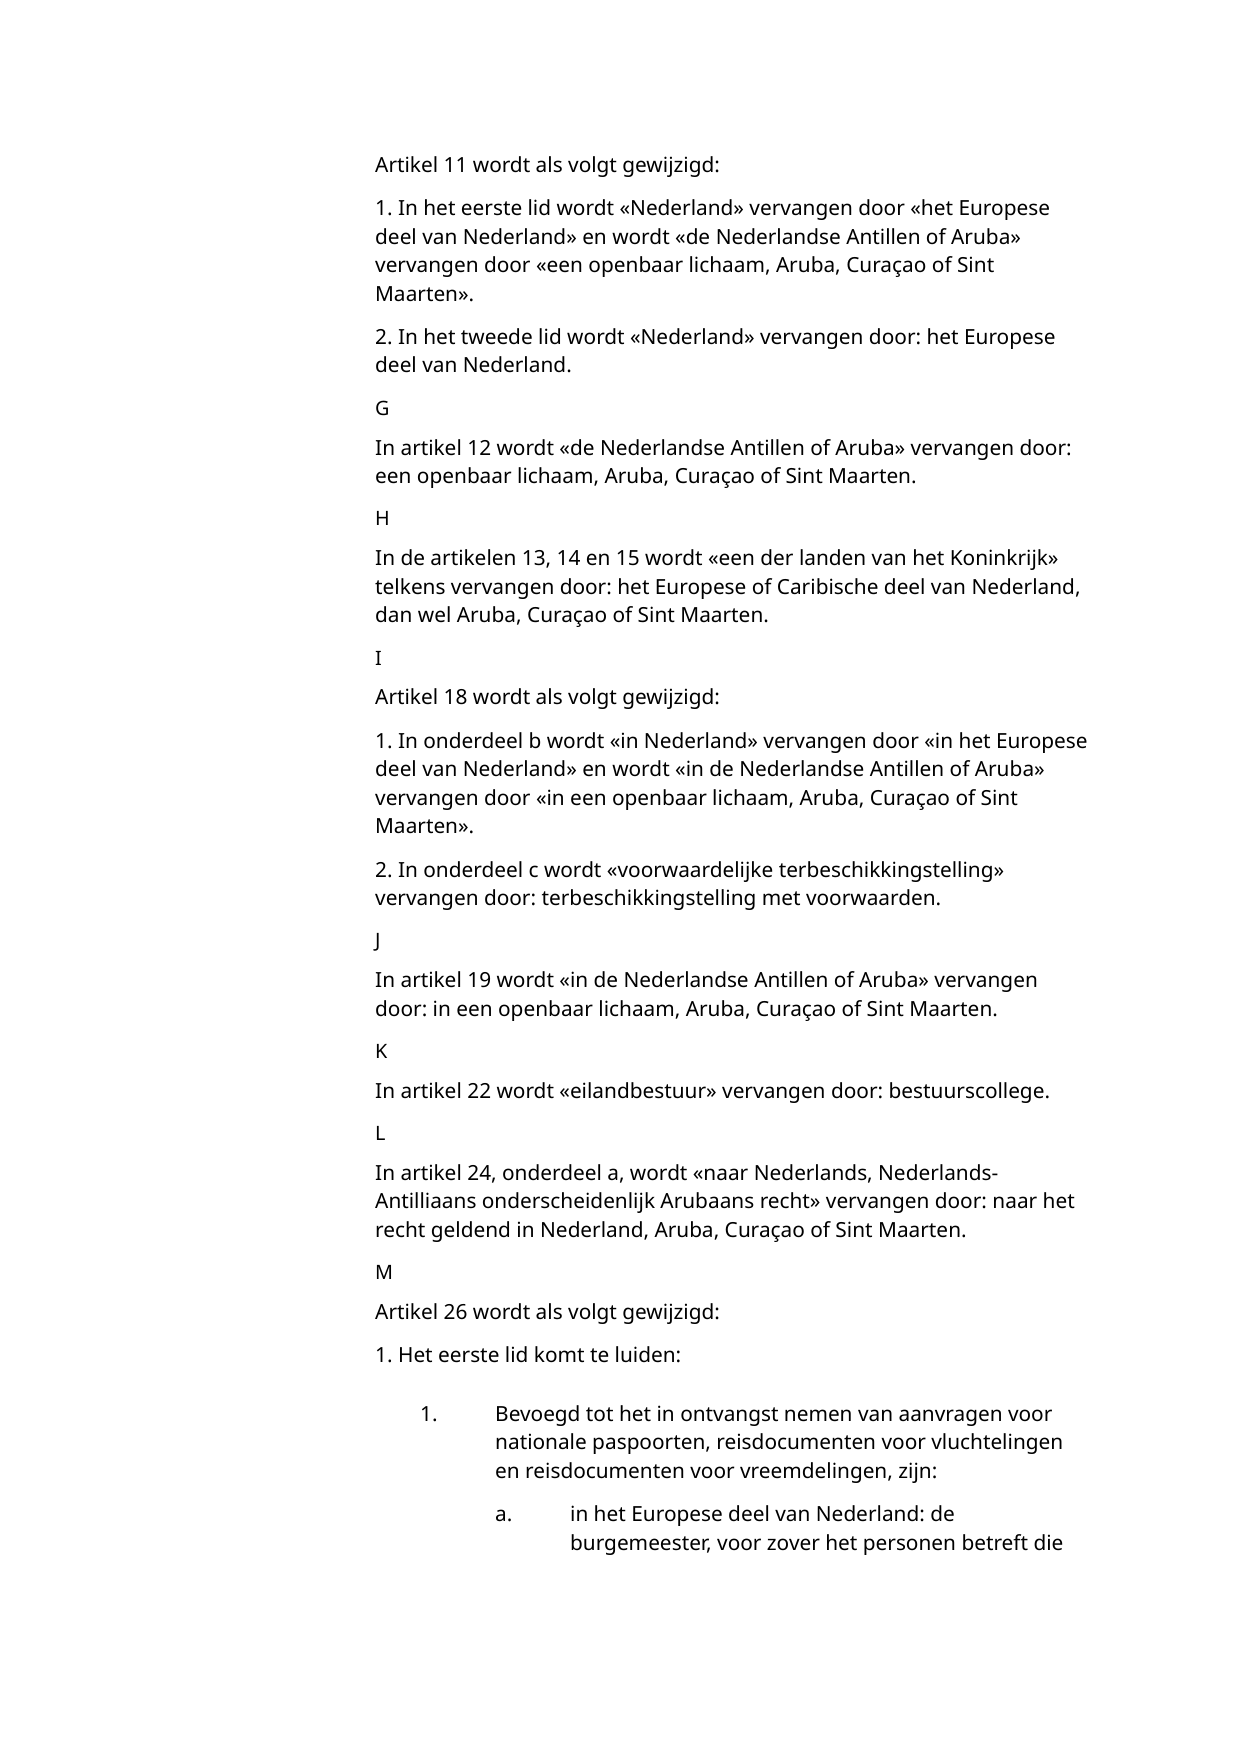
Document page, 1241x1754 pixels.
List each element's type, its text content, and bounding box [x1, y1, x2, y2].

text I [375, 644, 1090, 671]
text M [375, 1258, 1090, 1285]
text In artikel 24, onderdeel a, wordt «naar Nederlands, Nederlands-Antilliaans onderscheidenlijk Arubaans recht» vervangen door: naar het recht geldend in Nederland, Aruba, Curaçao of Sint Maarten. [375, 1158, 1090, 1243]
text Artikel 11 wordt als volgt gewijzigd: [375, 150, 1090, 178]
list in het Europese deel van Nederland: de burgemeester, voor zover het personen betreft die [495, 1499, 1090, 1556]
text Artikel 18 wordt als volgt gewijzigd: [375, 682, 1090, 711]
text In artikel 22 wordt «eilandbestuur» vervangen door: bestuurscollege. [375, 1076, 1090, 1104]
text H [375, 505, 1090, 532]
text L [375, 1119, 1090, 1146]
text In de artikelen 13, 14 en 15 wordt «een der landen van het Koninkrijk» telkens vervangen door: het Europese of Caribische deel van Nederland, dan wel Aruba, Curaçao of Sint Maarten. [375, 543, 1090, 629]
text G [375, 394, 1090, 421]
text 2. In het tweede lid wordt «Nederland» vervangen door: het Europese deel van Nederland. [375, 322, 1090, 379]
text In artikel 12 wordt «de Nederlandse Antillen of Aruba» vervangen door: een openbaar lichaam, Aruba, Curaçao of Sint Maarten. [375, 433, 1090, 490]
text 1. Het eerste lid komt te luiden: [375, 1341, 1090, 1369]
text 1. In onderdeel b wordt «in Nederland» vervangen door «in het Europese deel van Nederland» en wordt «in de Nederlandse Antillen of Aruba» vervangen door «in een openbaar lichaam, Aruba, Curaçao of Sint Maarten». [375, 726, 1090, 840]
text Artikel 26 wordt als volgt gewijzigd: [375, 1297, 1090, 1326]
list Bevoegd tot het in ontvangst nemen van aanvragen voor nationale paspoorten, reisdocumenten voor vluchtelingen en reisdocumenten voor vreemdelingen, zijn: [420, 1399, 1090, 1484]
text 2. In onderdeel c wordt «voorwaardelijke terbeschikkingstelling» vervangen door: terbeschikkingstelling met voorwaarden. [375, 855, 1090, 912]
text 1. In het eerste lid wordt «Nederland» vervangen door «het Europese deel van Nederland» en wordt «de Nederlandse Antillen of Aruba» vervangen door «een openbaar lichaam, Aruba, Curaçao of Sint Maarten». [375, 193, 1090, 307]
text J [375, 927, 1090, 953]
text K [375, 1037, 1090, 1064]
text In artikel 19 wordt «in de Nederlandse Antillen of Aruba» vervangen door: in een openbaar lichaam, Aruba, Curaçao of Sint Maarten. [375, 965, 1090, 1022]
